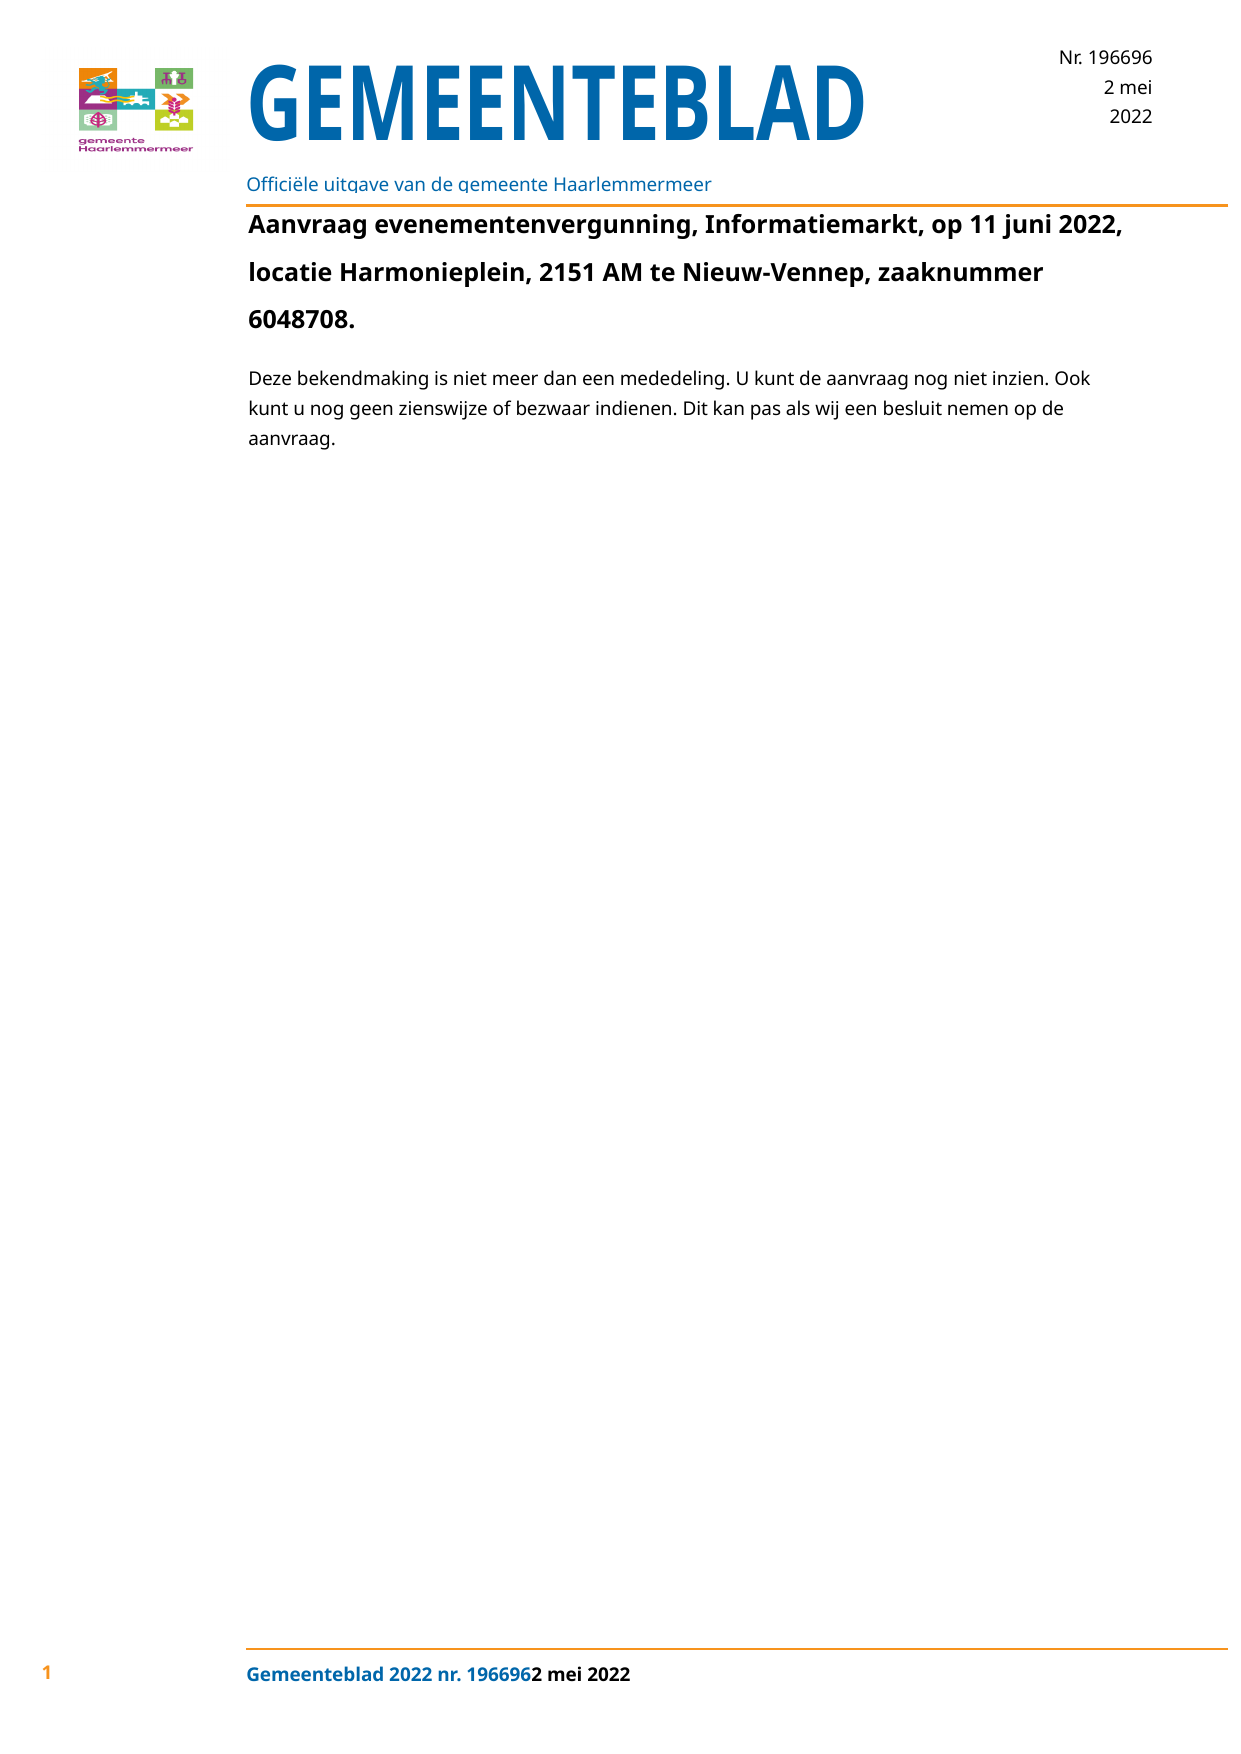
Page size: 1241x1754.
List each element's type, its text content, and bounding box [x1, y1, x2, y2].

text Deze bekendmaking is niet meer dan een mededeling. U kunt de aanvraag nog niet inzien. Ook kunt u nog geen zienswijze of bezwaar indienen. Dit kan pas als wij een besluit nemen op de aanvraag. [248, 366, 1152, 450]
text Aanvraag evenementenvergunning, Informatiemarkt, op 11 juni 2022, locatie Harmonieplein, 2151 AM te Nieuw-Vennep, zaaknummer 6048708. [248, 207, 1152, 336]
picture [41, 47, 231, 172]
